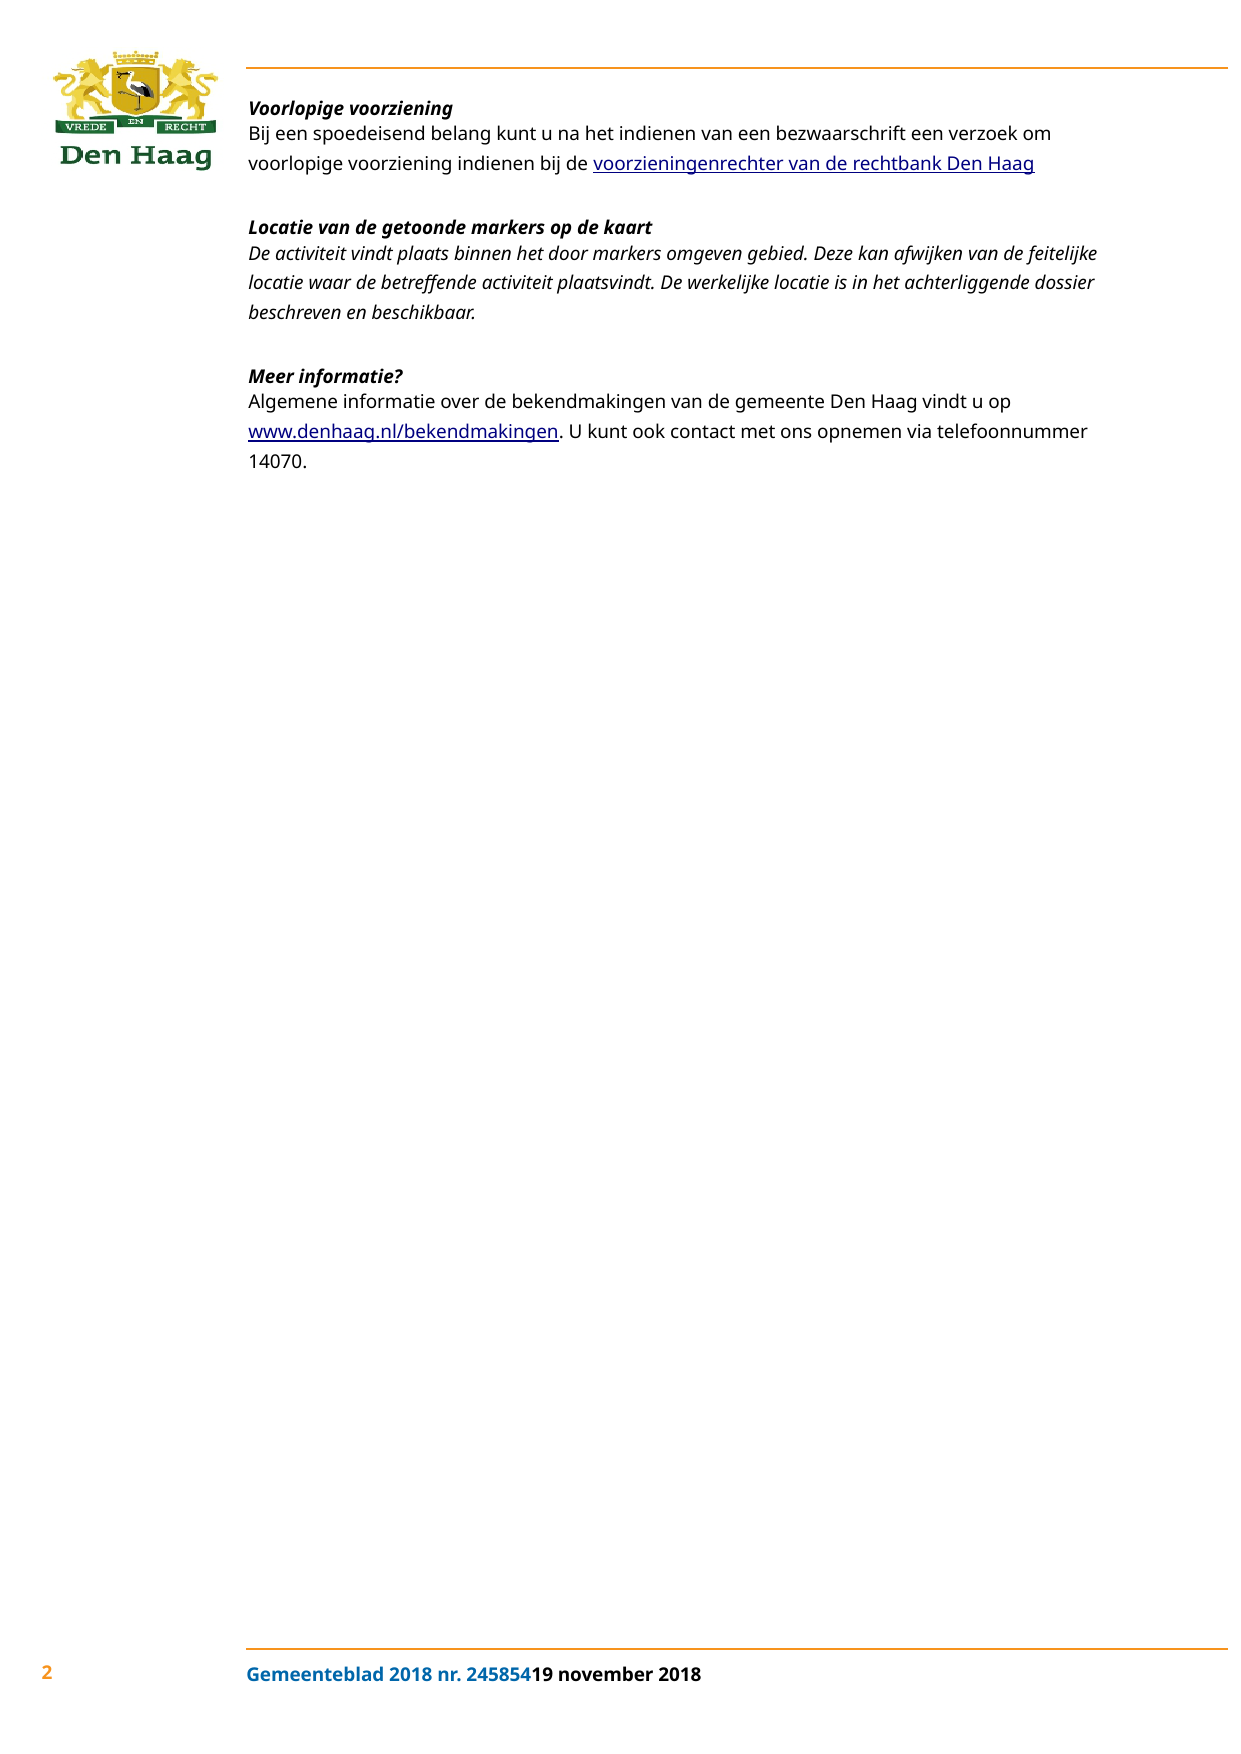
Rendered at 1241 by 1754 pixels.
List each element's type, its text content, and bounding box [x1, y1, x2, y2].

text Locatie van de getoonde markers op de kaart [248, 214, 1152, 240]
text Voorlopige voorziening [248, 95, 1152, 121]
text De activiteit vindt plaats binnen het door markers omgeven gebied. Deze kan afwijken van de feitelijke locatie waar de betreffende activiteit plaatsvindt. De werkelijke locatie is in het achterliggende dossier beschreven en beschikbaar. [248, 240, 1152, 325]
text Algemene informatie over de bekendmakingen van de gemeente Den Haag vindt u op www.denhaag.nl/bekendmakingen. U kunt ook contact met ons opnemen via telefoonnummer 14070. [248, 389, 1152, 473]
text Meer informatie? [248, 363, 1152, 389]
picture [41, 47, 231, 172]
text Bij een spoedeisend belang kunt u na het indienen van een bezwaarschrift een verzoek om voorlopige voorziening indienen bij de voorzieningenrechter van de rechtbank Den Haag [248, 121, 1152, 176]
